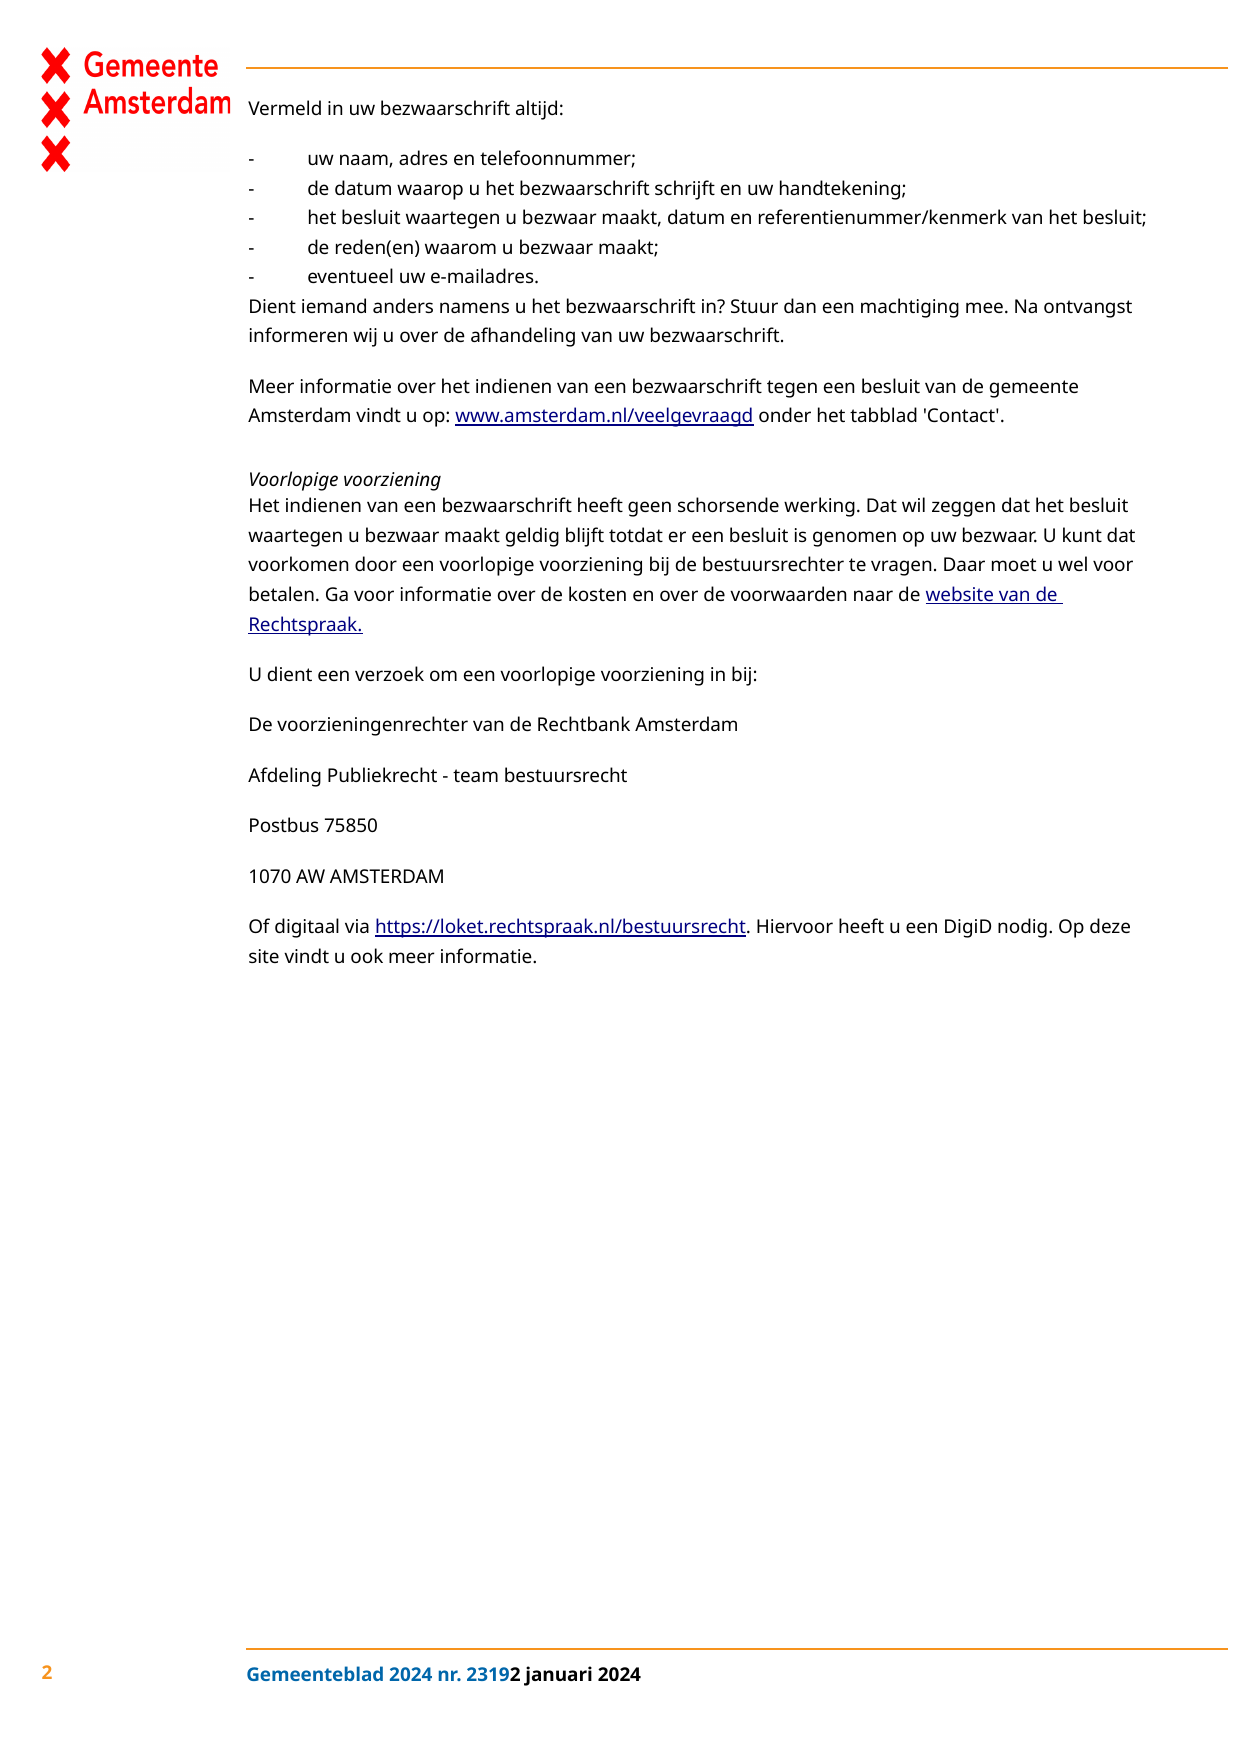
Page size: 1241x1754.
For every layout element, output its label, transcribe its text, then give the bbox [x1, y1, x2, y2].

text Vermeld in uw bezwaarschrift altijd: [248, 95, 1152, 121]
text Het indienen van een bezwaarschrift heeft geen schorsende werking. Dat wil zeggen dat het besluit waartegen u bezwaar maakt geldig blijft totdat er een besluit is genomen op uw bezwaar. U kunt dat voorkomen door een voorlopige voorziening bij de bestuursrechter te vragen. Daar moet u wel voor betalen. Ga voor informatie over de kosten en over de voorwaarden naar de website van de Rechtspraak. [248, 492, 1152, 636]
list eventueel uw e-mailadres. [248, 263, 1152, 289]
list de reden(en) waarom u bezwaar maakt; [248, 234, 1152, 260]
list de datum waarop u het bezwaarschrift schrijft en uw handtekening; [248, 175, 1152, 201]
picture [41, 47, 231, 172]
list uw naam, adres en telefoonnummer; [248, 145, 1152, 171]
list het besluit waartegen u bezwaar maakt, datum en referentienummer/kenmerk van het besluit; [248, 204, 1152, 230]
text De voorzieningenrechter van de Rechtbank Amsterdam [248, 712, 1152, 737]
text Postbus 75850 [248, 812, 1152, 838]
text Of digitaal via https://loket.rechtspraak.nl/bestuursrecht. Hiervoor heeft u een DigiD nodig. Op deze site vindt u ook meer informatie. [248, 913, 1152, 968]
text Meer informatie over het indienen van een bezwaarschrift tegen een besluit van de gemeente Amsterdam vindt u op: www.amsterdam.nl/veelgevraagd onder het tabblad 'Contact'. [248, 373, 1152, 428]
text Voorlopige voorziening [248, 467, 1152, 492]
text Afdeling Publiekrecht - team bestuursrecht [248, 762, 1152, 788]
text Dient iemand anders namens u het bezwaarschrift in? Stuur dan een machtiging mee. Na ontvangst informeren wij u over de afhandeling van uw bezwaarschrift. [248, 293, 1152, 348]
text U dient een verzoek om een voorlopige voorziening in bij: [248, 661, 1152, 687]
text 1070 AW AMSTERDAM [248, 863, 1152, 888]
